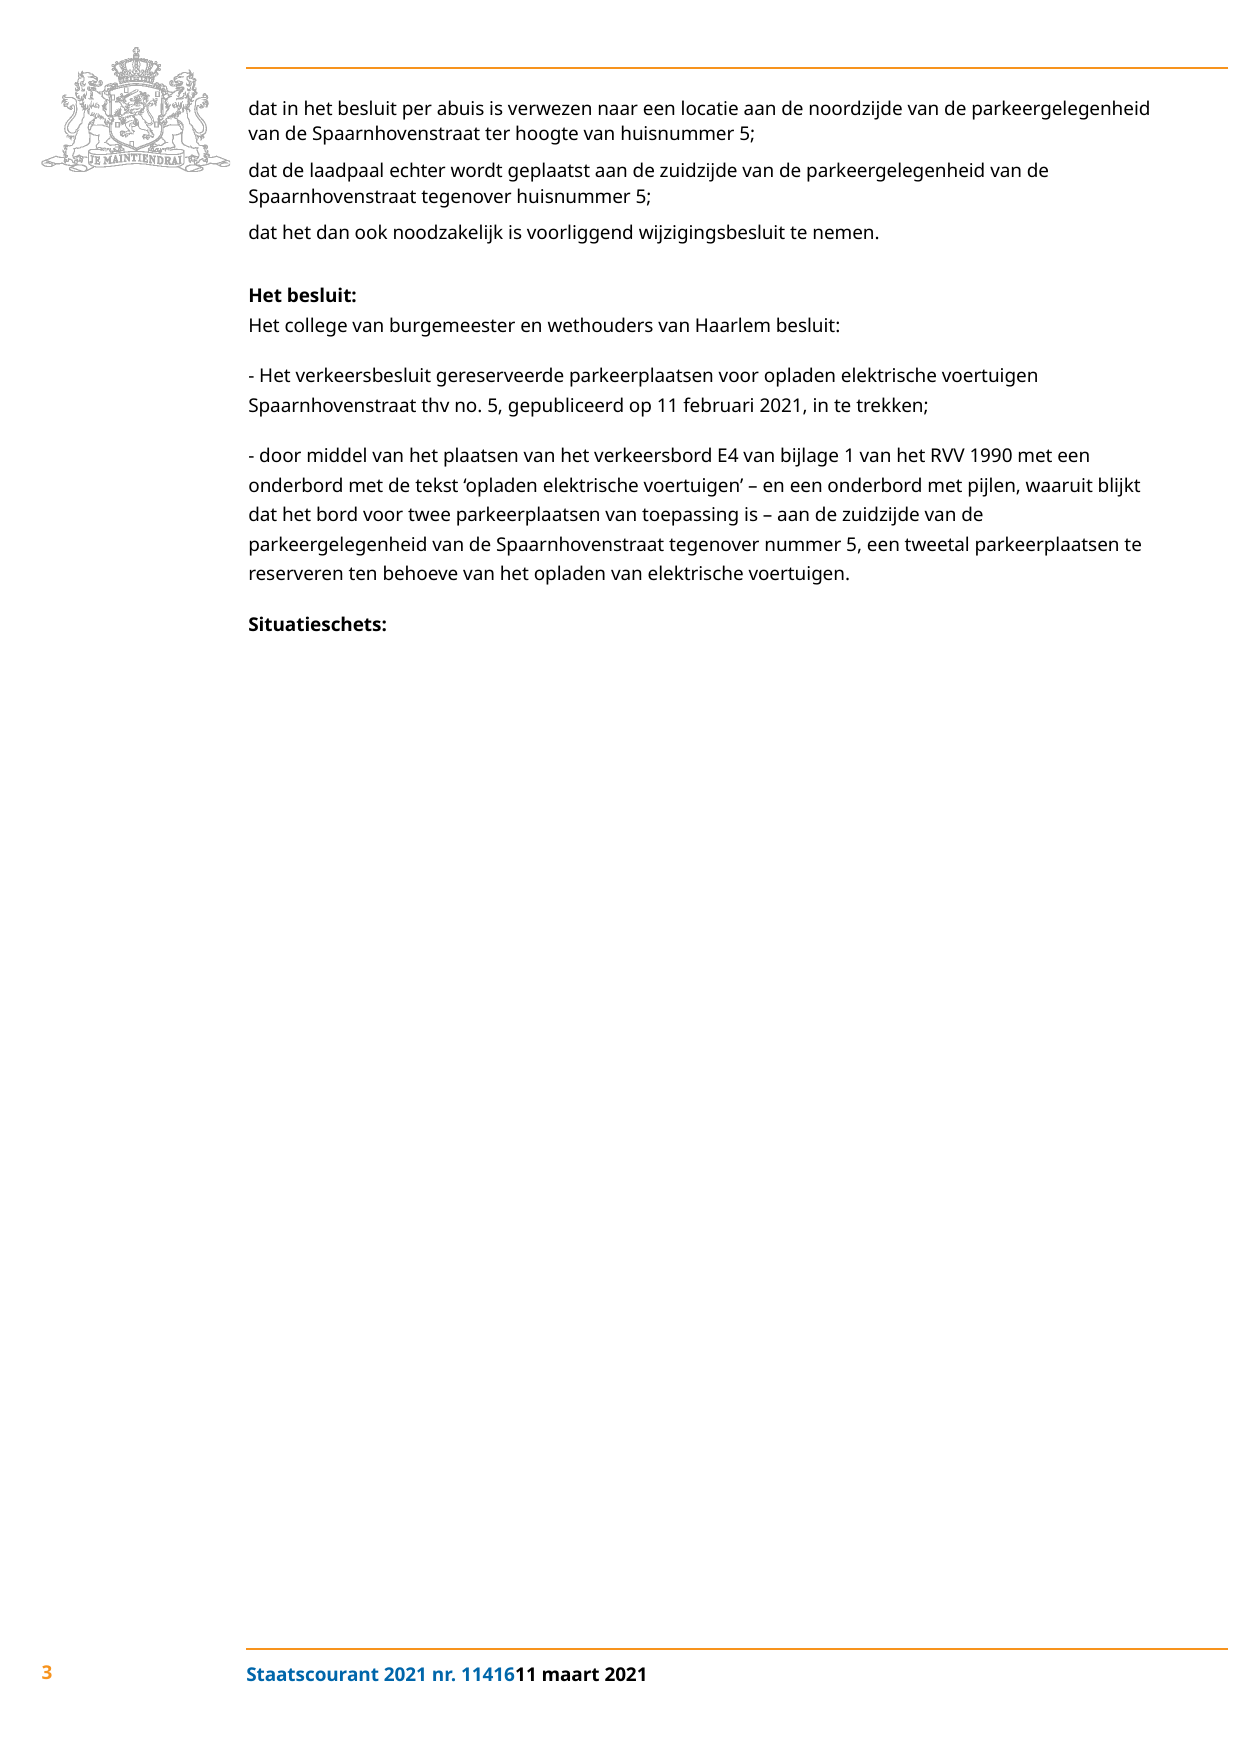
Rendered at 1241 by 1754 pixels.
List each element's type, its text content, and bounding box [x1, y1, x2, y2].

text dat het dan ook noodzakelijk is voorliggend wijzigingsbesluit te nemen. [248, 219, 1152, 245]
text dat de laadpaal echter wordt geplaatst aan de zuidzijde van de parkeergelegenheid van de Spaarnhovenstraat tegenover huisnummer 5; [248, 157, 1152, 209]
text - Het verkeersbesluit gereserveerde parkeerplaatsen voor opladen elektrische voertuigen Spaarnhovenstraat thv no. 5, gepubliceerd op 11 februari 2021, in te trekken; [248, 362, 1152, 418]
text Situatieschets: [248, 611, 1152, 637]
picture [41, 47, 231, 172]
text dat in het besluit per abuis is verwezen naar een locatie aan de noordzijde van de parkeergelegenheid van de Spaarnhovenstraat ter hoogte van huisnummer 5; [248, 95, 1152, 146]
text Het besluit: [248, 282, 1152, 308]
text Het college van burgemeester en wethouders van Haarlem besluit: [248, 312, 1152, 338]
text - door middel van het plaatsen van het verkeersbord E4 van bijlage 1 van het RVV 1990 met een onderbord met de tekst ‘opladen elektrische voertuigen’ – en een onderbord met pijlen, waaruit blijkt dat het bord voor twee parkeerplaatsen van toepassing is – aan de zuidzijde van de parkeergelegenheid van de Spaarnhovenstraat tegenover nummer 5, een tweetal parkeerplaatsen te reserveren ten behoeve van het opladen van elektrische voertuigen. [248, 442, 1152, 586]
